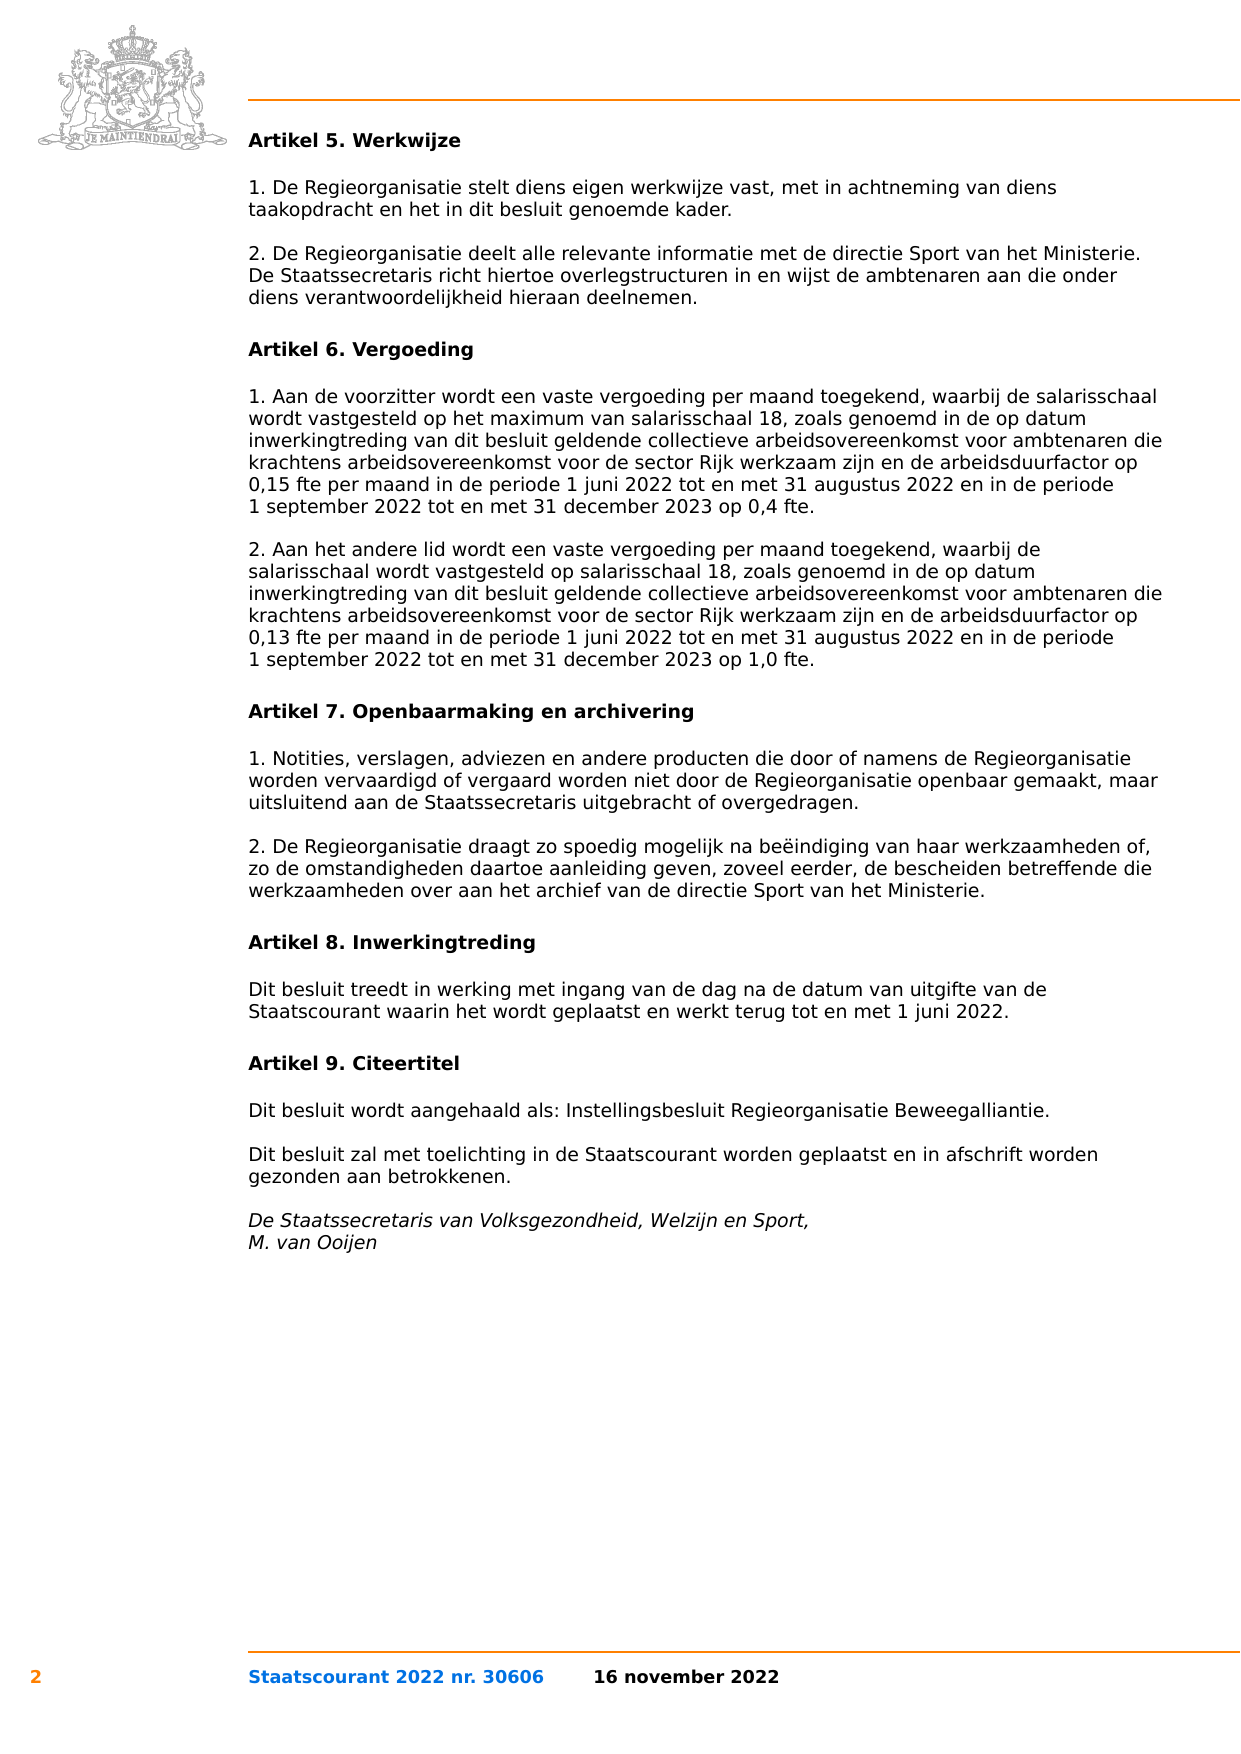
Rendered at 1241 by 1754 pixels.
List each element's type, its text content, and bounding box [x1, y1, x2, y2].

subtitle Artikel 9. Citeertitel [248, 1053, 1163, 1075]
subtitle Artikel 5. Werkwijze [248, 130, 1163, 152]
subtitle Artikel 6. Vergoeding [248, 339, 1163, 361]
text Dit besluit zal met toelichting in de Staatscourant worden geplaatst en in afschrift worden gezonden aan betrokkenen. [248, 1144, 1163, 1188]
text 2. Aan het andere lid wordt een vaste vergoeding per maand toegekend, waarbij de salarisschaal wordt vastgesteld op salarisschaal 18, zoals genoemd in de op datum inwerkingtreding van dit besluit geldende collectieve arbeidsovereenkomst voor ambtenaren die krachtens arbeidsovereenkomst voor de sector Rijk werkzaam zijn en de arbeidsduurfactor op 0,13 fte per maand in de periode 1 juni 2022 tot en met 31 augustus 2022 en in de periode 1 september 2022 tot en met 31 december 2023 op 1,0 fte. [248, 539, 1163, 671]
subtitle Artikel 7. Openbaarmaking en archivering [248, 701, 1163, 723]
text 1. Aan de voorzitter wordt een vaste vergoeding per maand toegekend, waarbij de salarisschaal wordt vastgesteld op het maximum van salarisschaal 18, zoals genoemd in de op datum inwerkingtreding van dit besluit geldende collectieve arbeidsovereenkomst voor ambtenaren die krachtens arbeidsovereenkomst voor de sector Rijk werkzaam zijn en de arbeidsduurfactor op 0,15 fte per maand in de periode 1 juni 2022 tot en met 31 augustus 2022 en in de periode 1 september 2022 tot en met 31 december 2023 op 0,4 fte. [248, 386, 1163, 517]
text Dit besluit treedt in werking met ingang van de dag na de datum van uitgifte van de Staatscourant waarin het wordt geplaatst en werkt terug tot en met 1 juni 2022. [248, 979, 1163, 1023]
text Dit besluit wordt aangehaald als: Instellingsbesluit Regieorganisatie Beweegalliantie. [248, 1100, 1163, 1122]
text De Staatssecretaris van Volksgezondheid, Welzijn en Sport, M. van Ooijen [248, 1209, 1163, 1253]
text 2. De Regieorganisatie draagt zo spoedig mogelijk na beëindiging van haar werkzaamheden of, zo de omstandigheden daartoe aanleiding geven, zoveel eerder, de bescheiden betreffende die werkzaamheden over aan het archief van de directie Sport van het Ministerie. [248, 836, 1163, 902]
text 1. De Regieorganisatie stelt diens eigen werkwijze vast, met in achtneming van diens taakopdracht en het in dit besluit genoemde kader. [248, 177, 1163, 221]
text 1. Notities, verslagen, adviezen en andere producten die door of namens de Regieorganisatie worden vervaardigd of vergaard worden niet door de Regieorganisatie openbaar gemaakt, maar uitsluitend aan de Staatssecretaris uitgebracht of overgedragen. [248, 748, 1163, 814]
subtitle Artikel 8. Inwerkingtreding [248, 932, 1163, 954]
text 2. De Regieorganisatie deelt alle relevante informatie met de directie Sport van het Ministerie. De Staatssecretaris richt hiertoe overlegstructuren in en wijst de ambtenaren aan die onder diens verantwoordelijkheid hieraan deelnemen. [248, 243, 1163, 309]
picture [38, 25, 227, 150]
